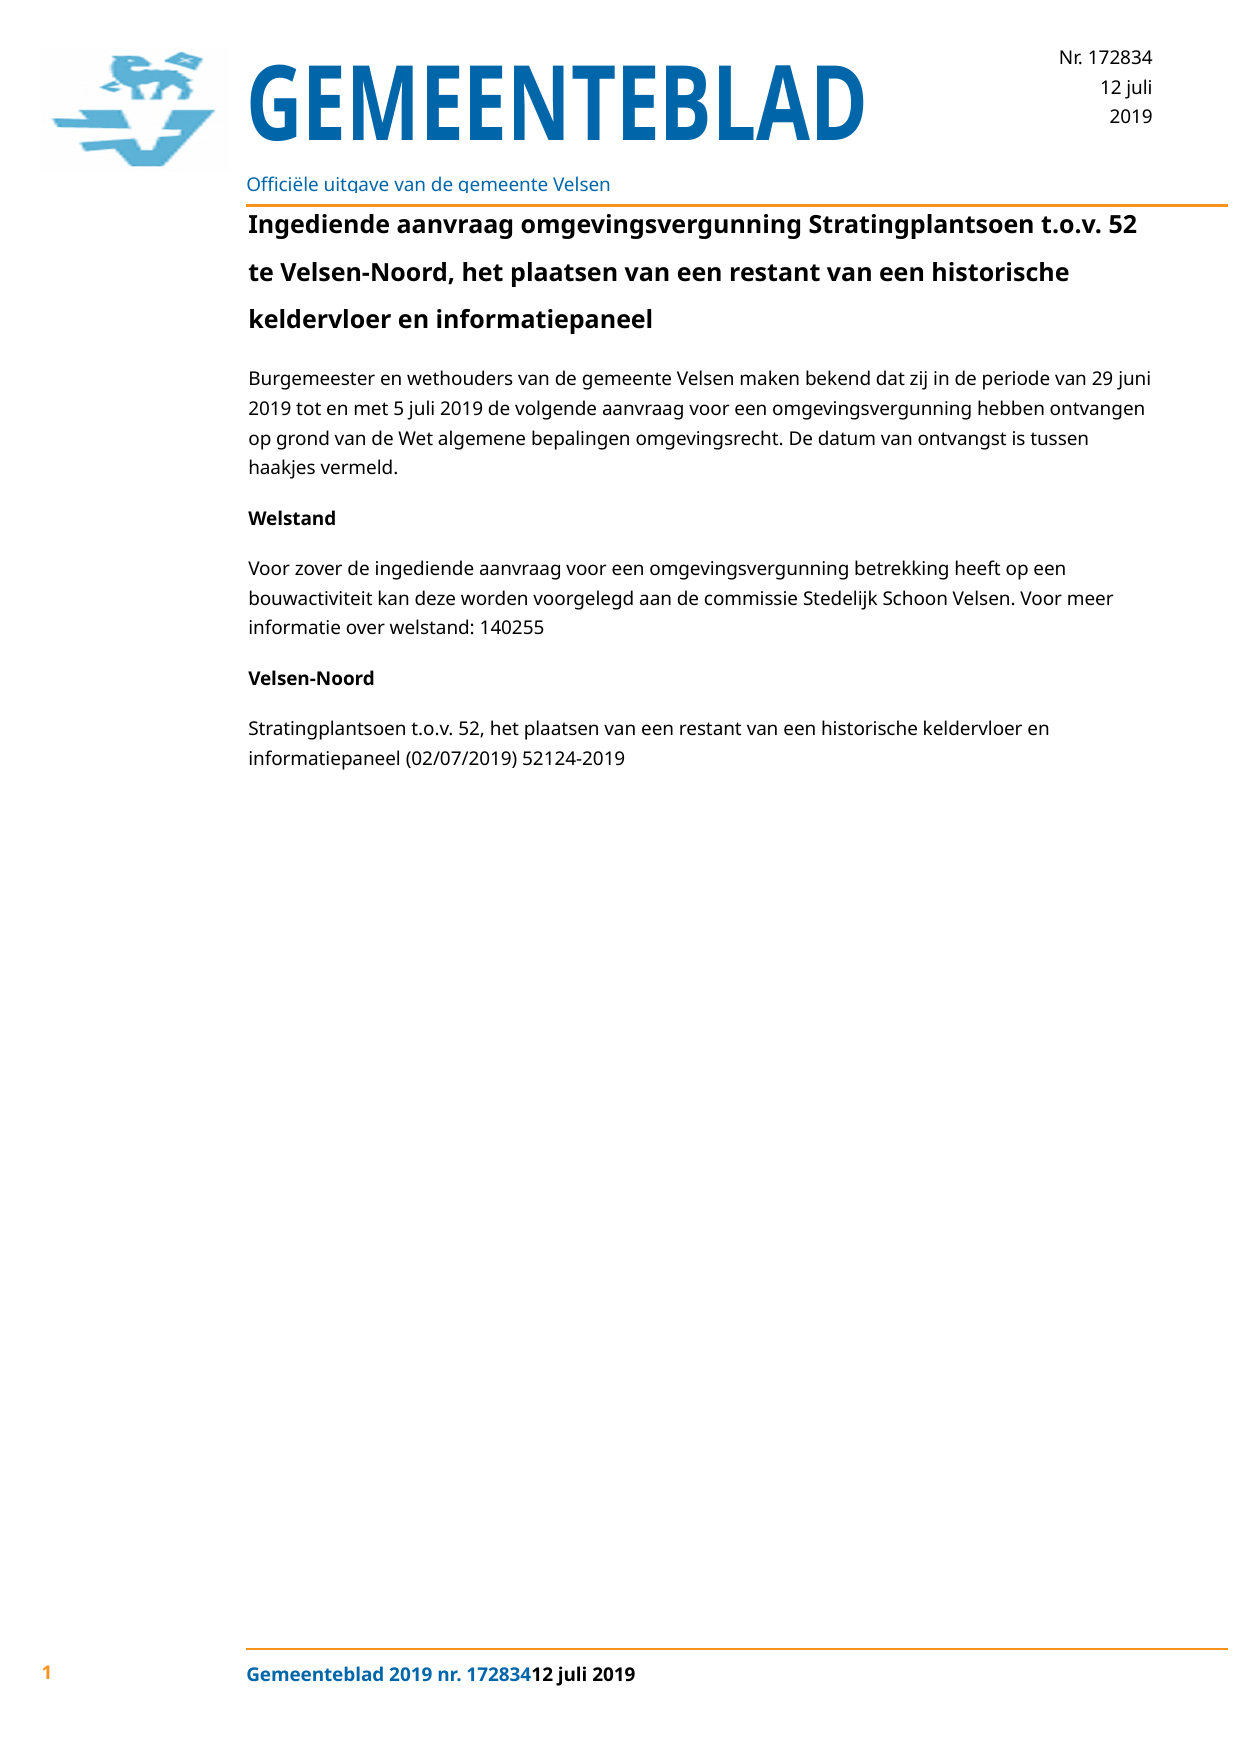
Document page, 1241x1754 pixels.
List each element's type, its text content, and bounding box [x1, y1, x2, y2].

text Voor zover de ingediende aanvraag voor een omgevingsvergunning betrekking heeft op een bouwactiviteit kan deze worden voorgelegd aan de commissie Stedelijk Schoon Velsen. Voor meer informatie over welstand: 140255 [248, 555, 1152, 640]
text Burgemeester en wethouders van de gemeente Velsen maken bekend dat zij in de periode van 29 juni 2019 tot en met 5 juli 2019 de volgende aanvraag voor een omgevingsvergunning hebben ontvangen op grond van de Wet algemene bepalingen omgevingsrecht. De datum van ontvangst is tussen haakjes vermeld. [248, 366, 1152, 480]
text Stratingplantsoen t.o.v. 52, het plaatsen van een restant van een historische keldervloer en informatiepaneel (02/07/2019) 52124-2019 [248, 715, 1152, 770]
text Welstand [248, 505, 1152, 530]
text Velsen-Noord [248, 665, 1152, 690]
text Ingediende aanvraag omgevingsvergunning Stratingplantsoen t.o.v. 52 te Velsen-Noord, het plaatsen van een restant van een historische keldervloer en informatiepaneel [248, 207, 1152, 336]
picture [41, 47, 231, 172]
